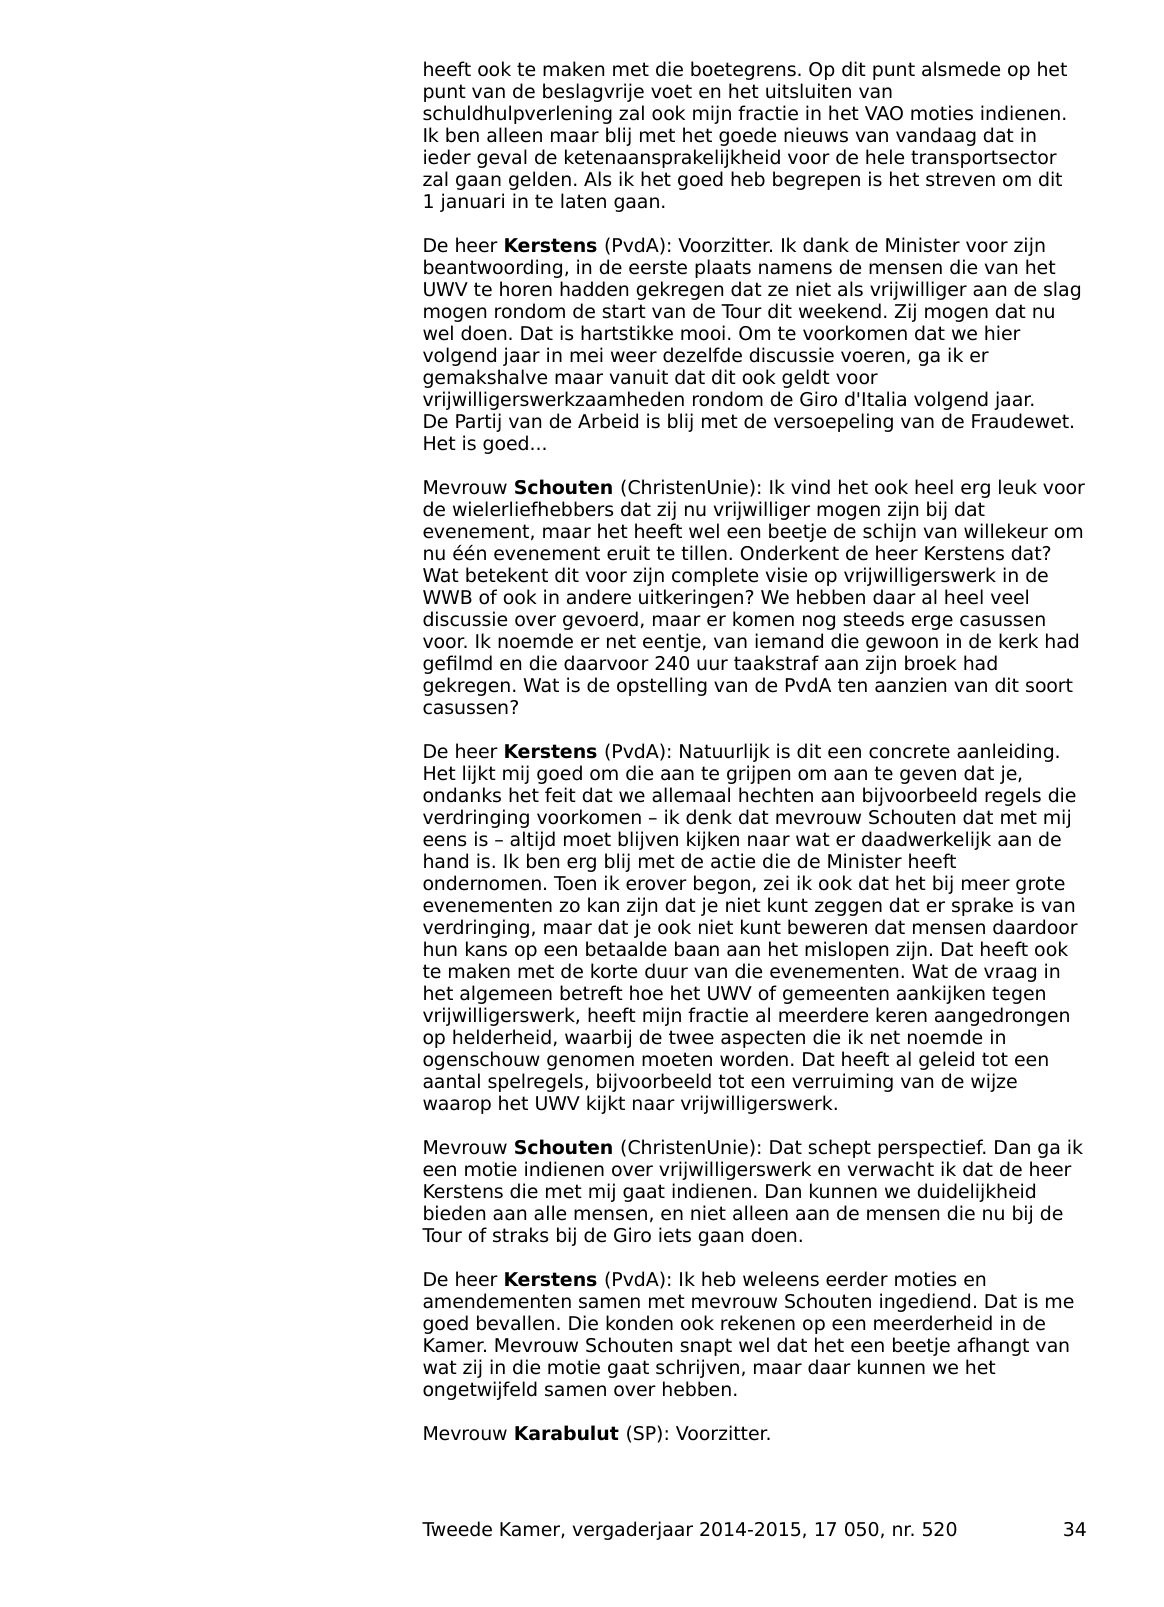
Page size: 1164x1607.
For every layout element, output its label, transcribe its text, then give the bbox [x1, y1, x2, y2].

text De heer Kerstens (PvdA): Ik heb weleens eerder moties en amendementen samen met mevrouw Schouten ingediend. Dat is me goed bevallen. Die konden ook rekenen op een meerderheid in de Kamer. Mevrouw Schouten snapt wel dat het een beetje afhangt van wat zij in die motie gaat schrijven, maar daar kunnen we het ongetwijfeld samen over hebben. [422, 1269, 1087, 1401]
text heeft ook te maken met die boetegrens. Op dit punt alsmede op het punt van de beslagvrije voet en het uitsluiten van schuldhulpverlening zal ook mijn fractie in het VAO moties indienen. [422, 59, 1087, 125]
text Mevrouw Schouten (ChristenUnie): Ik vind het ook heel erg leuk voor de wielerliefhebbers dat zij nu vrijwilliger mogen zijn bij dat evenement, maar het heeft wel een beetje de schijn van willekeur om nu één evenement eruit te tillen. Onderkent de heer Kerstens dat? Wat betekent dit voor zijn complete visie op vrijwilligerswerk in de WWB of ook in andere uitkeringen? We hebben daar al heel veel discussie over gevoerd, maar er komen nog steeds erge casussen voor. Ik noemde er net eentje, van iemand die gewoon in de kerk had gefilmd en die daarvoor 240 uur taakstraf aan zijn broek had gekregen. Wat is de opstelling van de PvdA ten aanzien van dit soort casussen? [422, 477, 1087, 719]
text Mevrouw Schouten (ChristenUnie): Dat schept perspectief. Dan ga ik een motie indienen over vrijwilligerswerk en verwacht ik dat de heer Kerstens die met mij gaat indienen. Dan kunnen we duidelijkheid bieden aan alle mensen, en niet alleen aan de mensen die nu bij de Tour of straks bij de Giro iets gaan doen. [422, 1137, 1087, 1247]
text De heer Kerstens (PvdA): Voorzitter. Ik dank de Minister voor zijn beantwoording, in de eerste plaats namens de mensen die van het UWV te horen hadden gekregen dat ze niet als vrijwilliger aan de slag mogen rondom de start van de Tour dit weekend. Zij mogen dat nu wel doen. Dat is hartstikke mooi. Om te voorkomen dat we hier volgend jaar in mei weer dezelfde discussie voeren, ga ik er gemakshalve maar vanuit dat dit ook geldt voor vrijwilligerswerkzaamheden rondom de Giro d'Italia volgend jaar. [422, 235, 1087, 411]
text Mevrouw Karabulut (SP): Voorzitter. [422, 1423, 1087, 1445]
text Ik ben alleen maar blij met het goede nieuws van vandaag dat in ieder geval de ketenaansprakelijkheid voor de hele transportsector zal gaan gelden. Als ik het goed heb begrepen is het streven om dit 1 januari in te laten gaan. [422, 125, 1087, 213]
text De heer Kerstens (PvdA): Natuurlijk is dit een concrete aanleiding. Het lijkt mij goed om die aan te grijpen om aan te geven dat je, ondanks het feit dat we allemaal hechten aan bijvoorbeeld regels die verdringing voorkomen – ik denk dat mevrouw Schouten dat met mij eens is – altijd moet blijven kijken naar wat er daadwerkelijk aan de hand is. Ik ben erg blij met de actie die de Minister heeft ondernomen. Toen ik erover begon, zei ik ook dat het bij meer grote evenementen zo kan zijn dat je niet kunt zeggen dat er sprake is van verdringing, maar dat je ook niet kunt beweren dat mensen daardoor hun kans op een betaalde baan aan het mislopen zijn. Dat heeft ook te maken met de korte duur van die evenementen. Wat de vraag in het algemeen betreft hoe het UWV of gemeenten aankijken tegen vrijwilligerswerk, heeft mijn fractie al meerdere keren aangedrongen op helderheid, waarbij de twee aspecten die ik net noemde in ogenschouw genomen moeten worden. Dat heeft al geleid tot een aantal spelregels, bijvoorbeeld tot een verruiming van de wijze waarop het UWV kijkt naar vrijwilligerswerk. [422, 741, 1087, 1115]
text De Partij van de Arbeid is blij met de versoepeling van de Fraudewet. Het is goed... [422, 411, 1087, 455]
